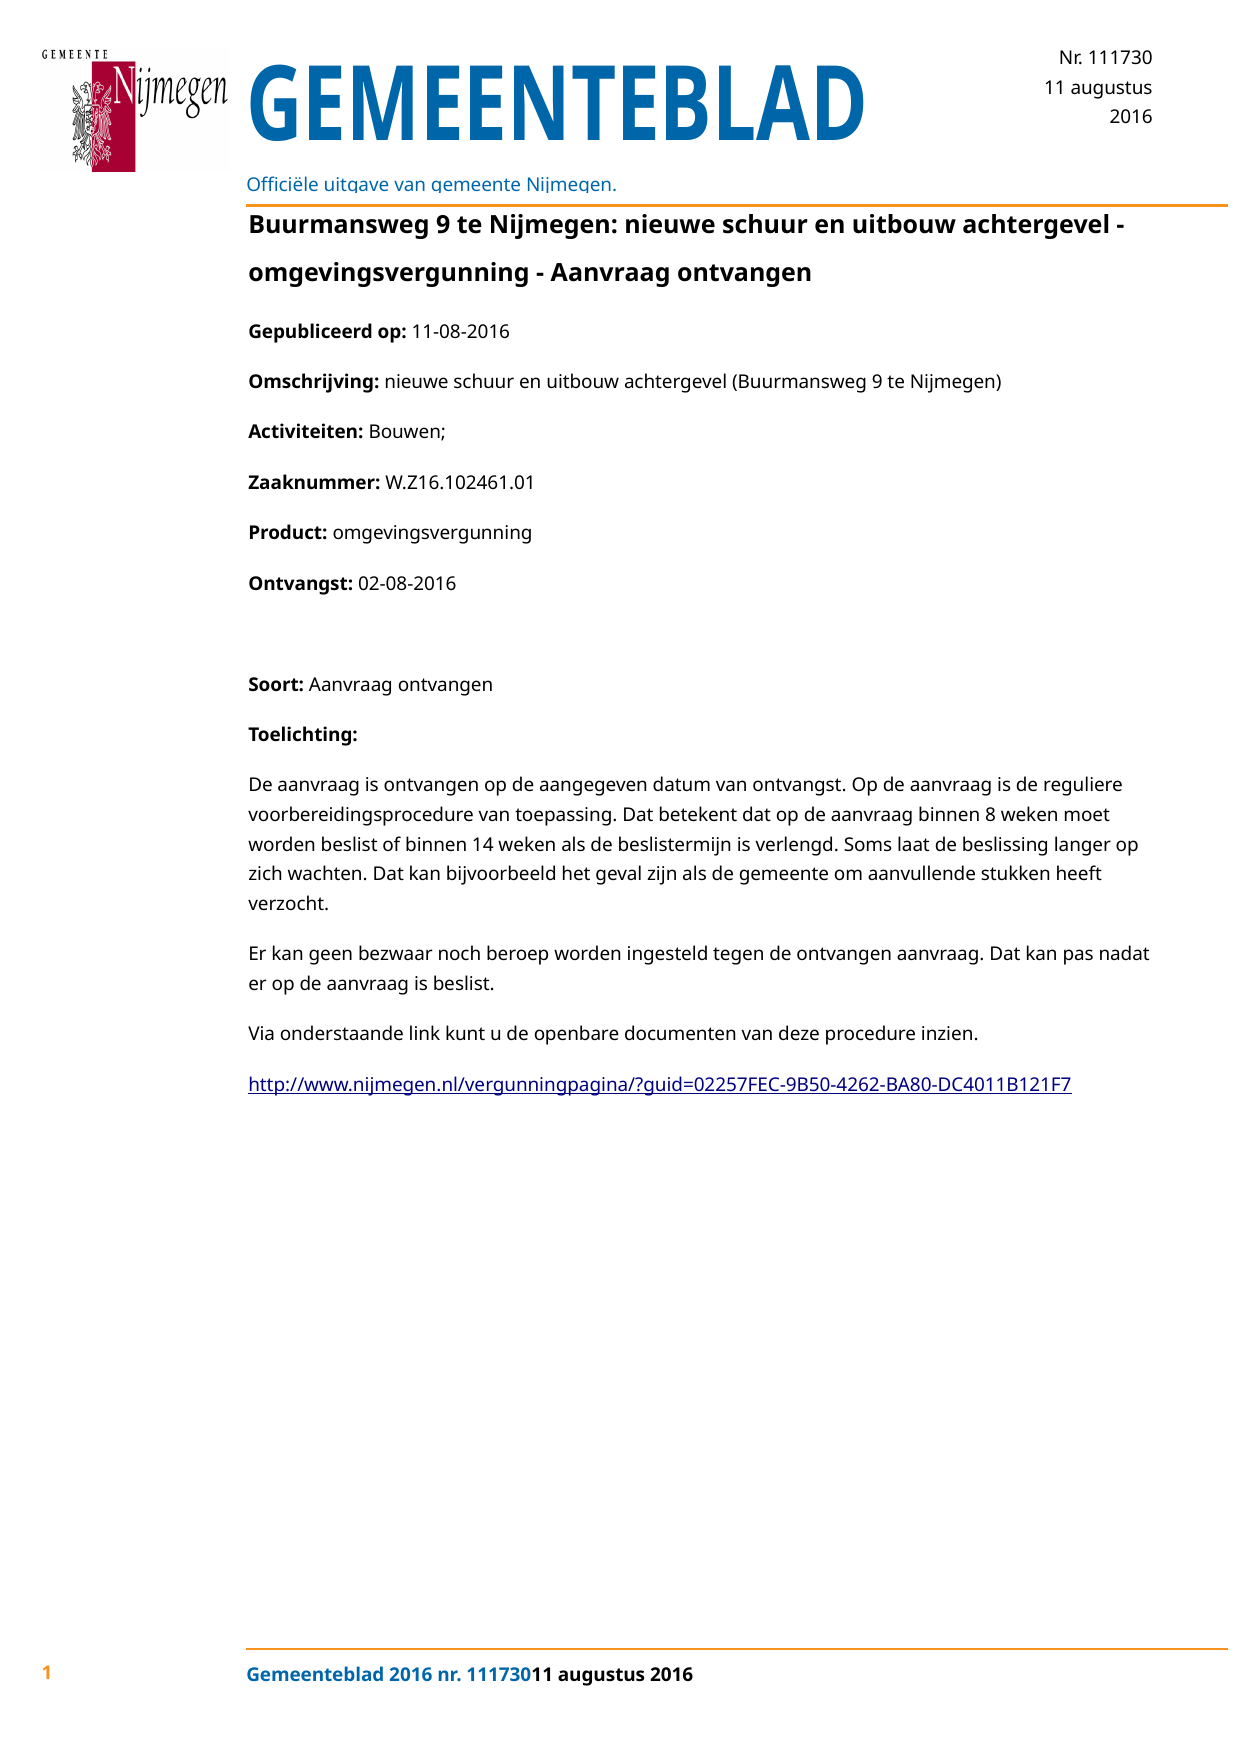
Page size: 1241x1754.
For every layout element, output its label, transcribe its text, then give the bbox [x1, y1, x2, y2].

text Soort: Aanvraag ontvangen [248, 671, 1152, 697]
text Omschrijving: nieuwe schuur en uitbouw achtergevel (Buurmansweg 9 te Nijmegen) [248, 368, 1152, 394]
text Activiteiten: Bouwen; [248, 419, 1152, 444]
text Gepubliceerd op: 11-08-2016 [248, 318, 1152, 344]
text Product: omgevingsvergunning [248, 519, 1152, 545]
text Buurmansweg 9 te Nijmegen: nieuwe schuur en uitbouw achtergevel - omgevingsvergunning - Aanvraag ontvangen [248, 207, 1152, 288]
picture [41, 47, 231, 172]
text Ontvangst: 02-08-2016 [248, 570, 1152, 596]
text De aanvraag is ontvangen op de aangegeven datum van ontvangst. Op de aanvraag is de reguliere voorbereidingsprocedure van toepassing. Dat betekent dat op de aanvraag binnen 8 weken moet worden beslist of binnen 14 weken als de beslistermijn is verlengd. Soms laat de beslissing langer op zich wachten. Dat kan bijvoorbeeld het geval zijn als de gemeente om aanvullende stukken heeft verzocht. [248, 772, 1152, 916]
text Via onderstaande link kunt u de openbare documenten van deze procedure inzien. [248, 1020, 1152, 1046]
text http://www.nijmegen.nl/vergunningpagina/?guid=02257FEC-9B50-4262-BA80-DC4011B121F7 [248, 1071, 1152, 1097]
text Zaaknummer: W.Z16.102461.01 [248, 469, 1152, 495]
text Er kan geen bezwaar noch beroep worden ingesteld tegen de ontvangen aanvraag. Dat kan pas nadat er op de aanvraag is beslist. [248, 940, 1152, 996]
text Toelichting: [248, 721, 1152, 747]
